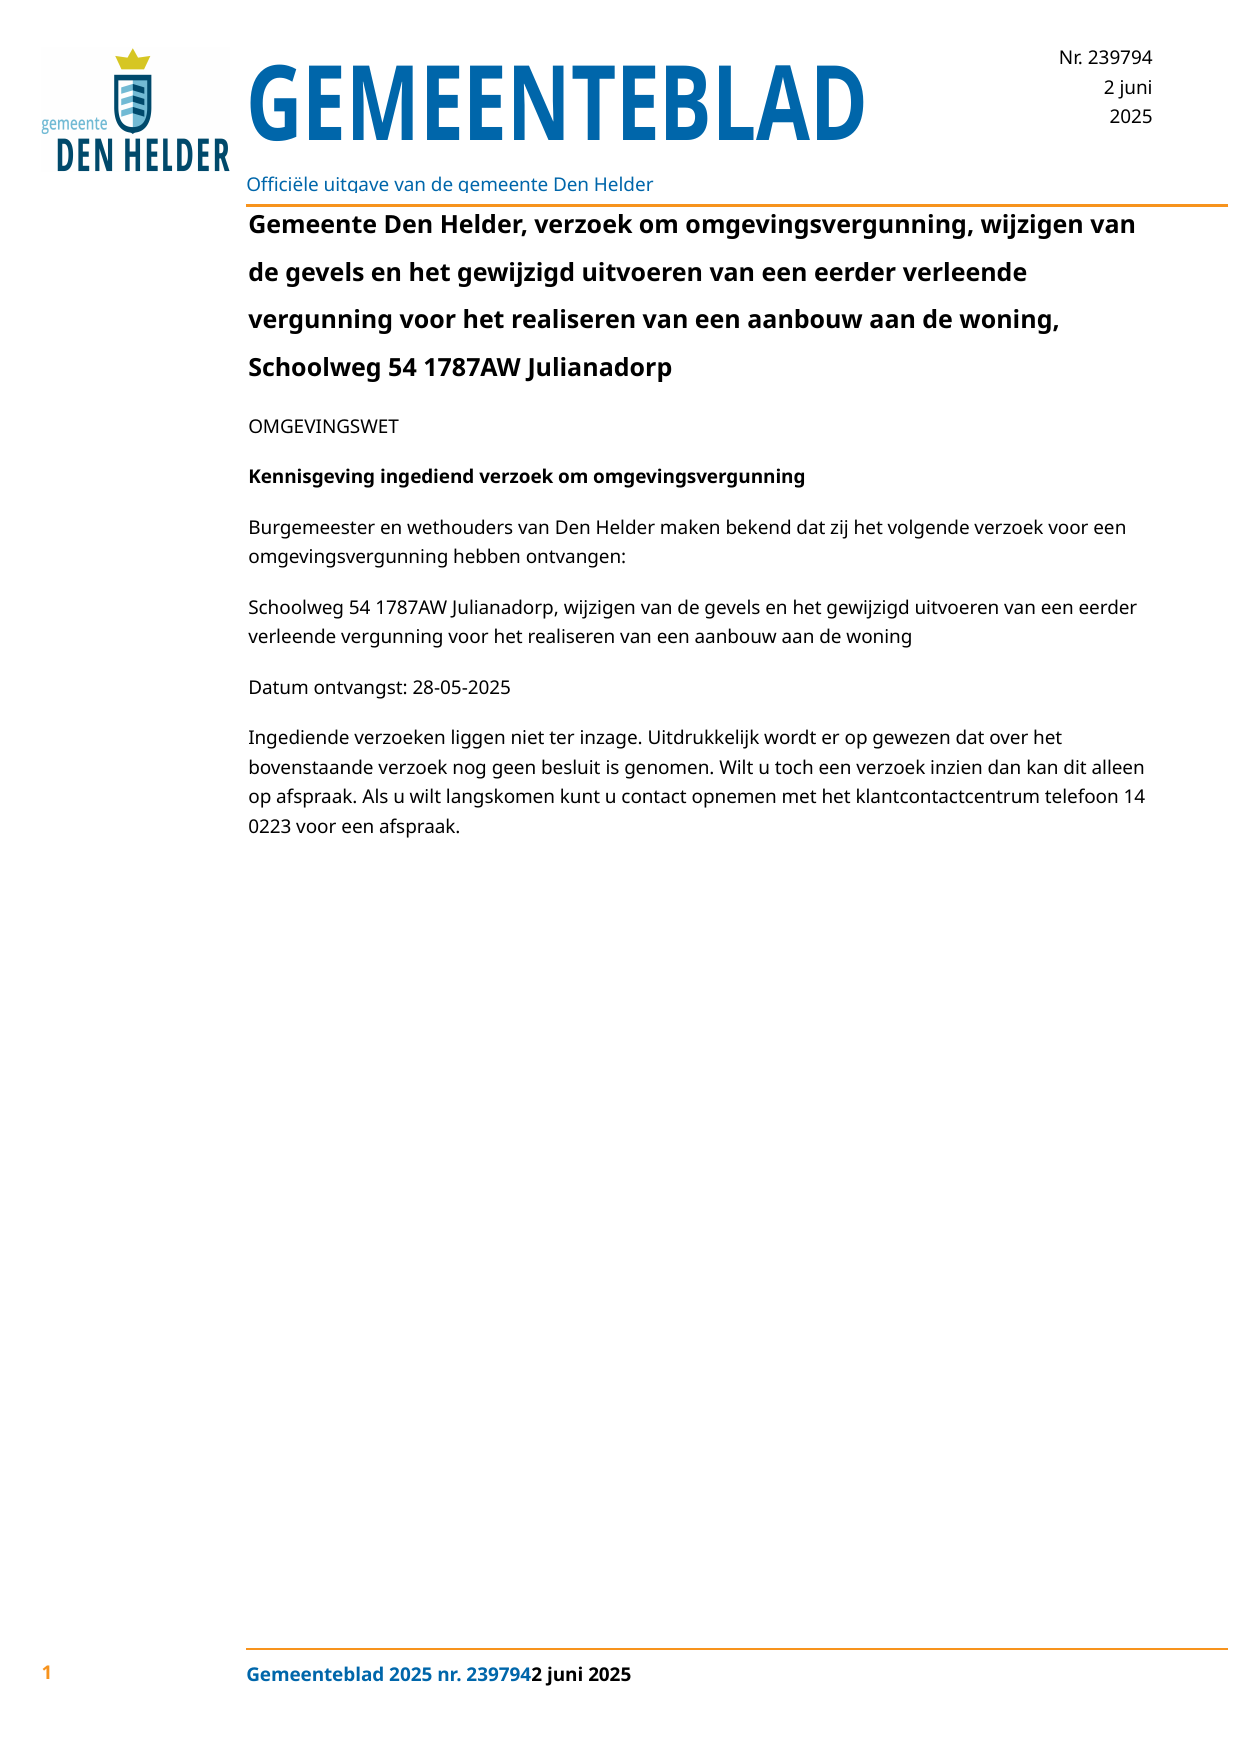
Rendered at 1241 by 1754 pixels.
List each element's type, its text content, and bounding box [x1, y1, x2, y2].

picture [41, 47, 231, 172]
picture [100, 154, 106, 172]
text OMGEVINGSWET [248, 413, 1152, 439]
text Kennisgeving ingediend verzoek om omgevingsvergunning [248, 463, 1152, 489]
picture [182, 144, 187, 165]
text Schoolweg 54 1787AW Julianadorp, wijzigen van de gevels en het gewijzigd uitvoeren van een eerder verleende vergunning voor het realiseren van een aanbouw aan de woning [248, 594, 1152, 649]
text Datum ontvangst: 28-05-2025 [248, 674, 1152, 700]
picture [130, 157, 135, 172]
picture [220, 160, 224, 172]
picture [63, 144, 68, 165]
text Burgemeester en wethouders van Den Helder maken bekend dat zij het volgende verzoek voor een omgevingsvergunning hebben ontvangen: [248, 514, 1152, 569]
text Ingediende verzoeken liggen niet ter inzage. Uitdrukkelijk wordt er op gewezen dat over het bovenstaande verzoek nog geen besluit is genomen. Wilt u toch een verzoek inzien dan kan dit alleen op afspraak. Als u wilt langskomen kunt u contact opnemen met het klantcontactcentrum telefoon 14 0223 voor een afspraak. [248, 724, 1152, 839]
text Gemeente Den Helder, verzoek om omgevingsvergunning, wijzigen van de gevels en het gewijzigd uitvoeren van een eerder verleende vergunning voor het realiseren van een aanbouw aan de woning, Schoolweg 54 1787AW Julianadorp [248, 207, 1152, 384]
